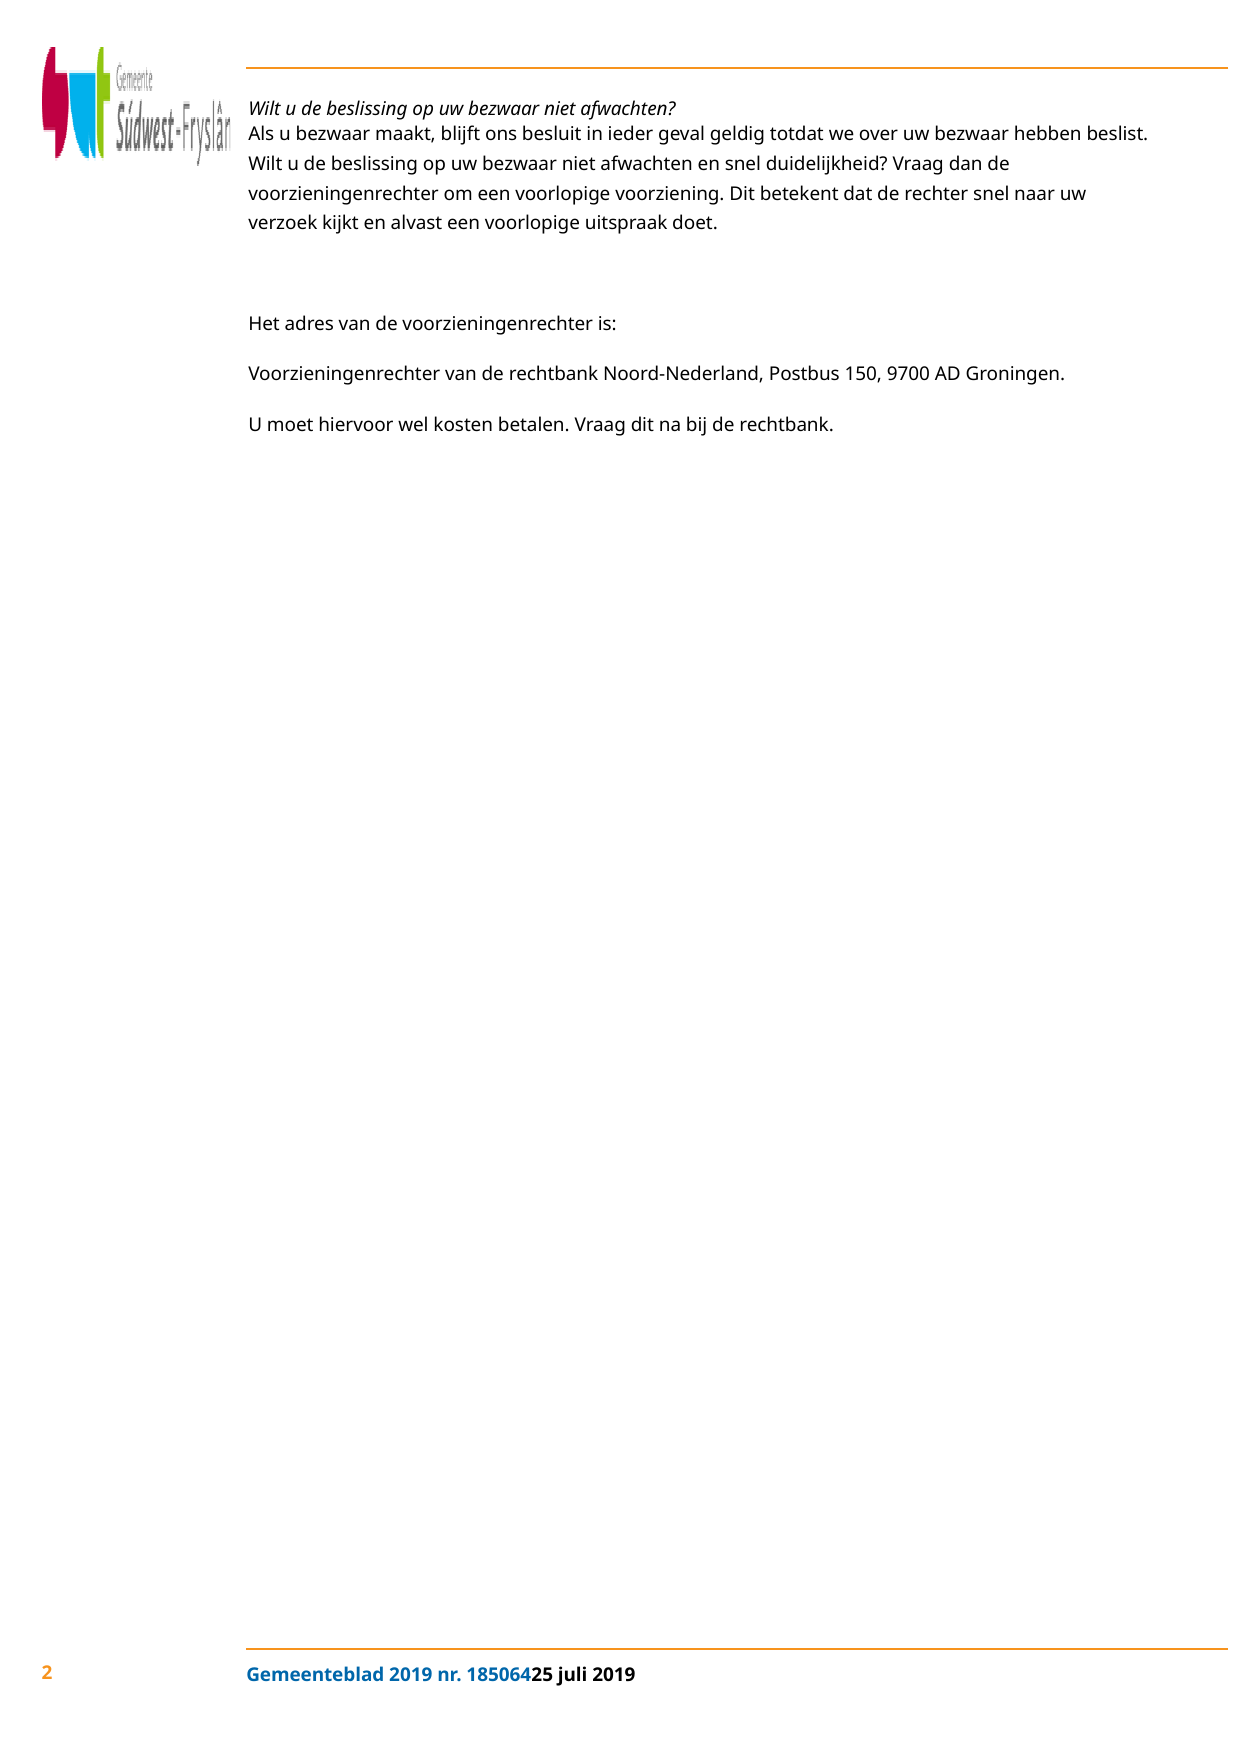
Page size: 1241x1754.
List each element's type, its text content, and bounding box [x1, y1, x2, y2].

text Wilt u de beslissing op uw bezwaar niet afwachten? [248, 95, 1152, 121]
picture [41, 47, 231, 172]
text Voorzieningenrechter van de rechtbank Noord-Nederland, Postbus 150, 9700 AD Groningen. [248, 361, 1152, 386]
text U moet hiervoor wel kosten betalen. Vraag dit na bij de rechtbank. [248, 411, 1152, 437]
text Het adres van de voorzieningenrechter is: [248, 310, 1152, 336]
text Als u bezwaar maakt, blijft ons besluit in ieder geval geldig totdat we over uw bezwaar hebben beslist. Wilt u de beslissing op uw bezwaar niet afwachten en snel duidelijkheid? Vraag dan de voorzieningenrechter om een voorlopige voorziening. Dit betekent dat de rechter snel naar uw verzoek kijkt en alvast een voorlopige uitspraak doet. [248, 121, 1152, 235]
